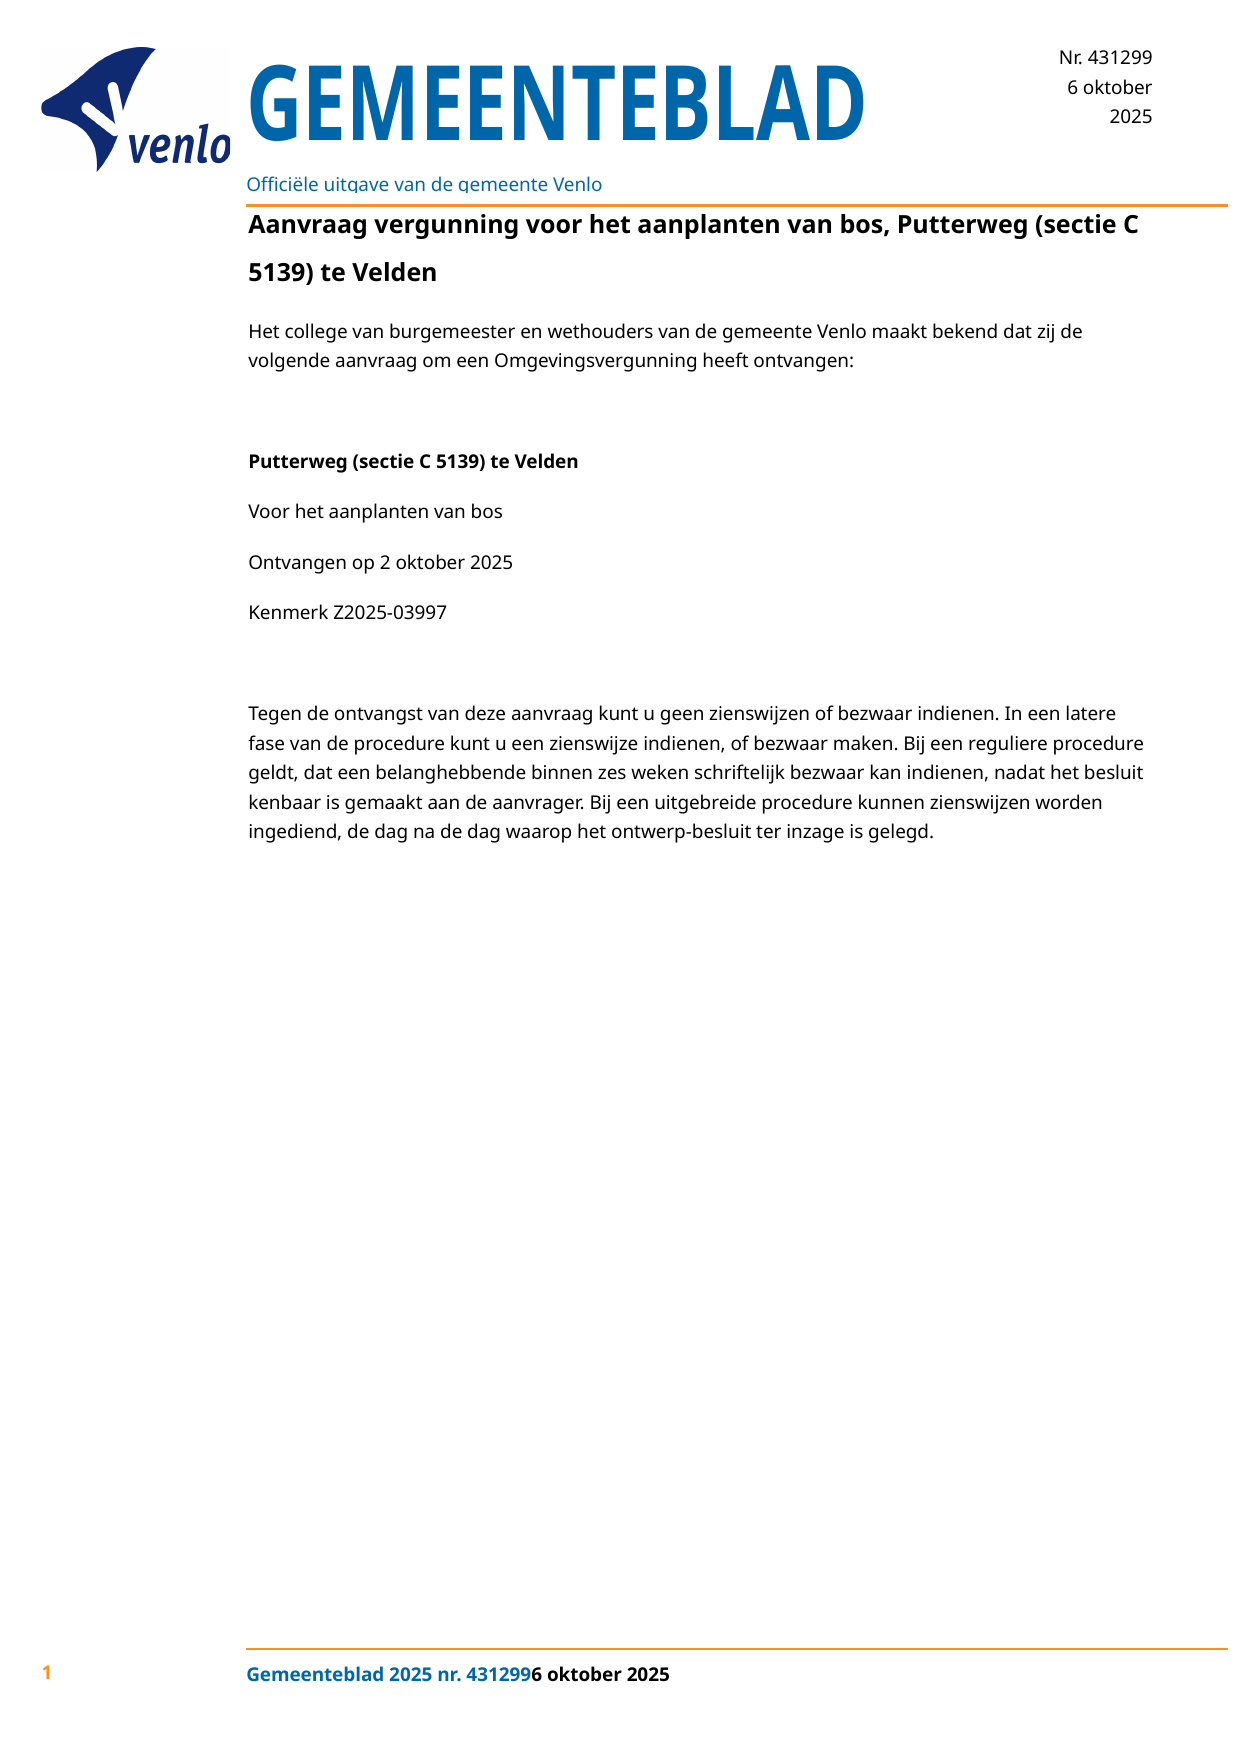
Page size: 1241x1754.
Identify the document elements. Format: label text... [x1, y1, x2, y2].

text Kenmerk Z2025-03997 [248, 599, 1152, 625]
text Ontvangen op 2 oktober 2025 [248, 549, 1152, 575]
text Aanvraag vergunning voor het aanplanten van bos, Putterweg (sectie C 5139) te Velden [248, 207, 1152, 288]
text Het college van burgemeester en wethouders van de gemeente Venlo maakt bekend dat zij de volgende aanvraag om een Omgevingsvergunning heeft ontvangen: [248, 318, 1152, 373]
text Tegen de ontvangst van deze aanvraag kunt u geen zienswijzen of bezwaar indienen. In een latere fase van de procedure kunt u een zienswijze indienen, of bezwaar maken. Bij een reguliere procedure geldt, dat een belanghebbende binnen zes weken schriftelijk bezwaar kan indienen, nadat het besluit kenbaar is gemaakt aan de aanvrager. Bij een uitgebreide procedure kunnen zienswijzen worden ingediend, de dag na de dag waarop het ontwerp-besluit ter inzage is gelegd. [248, 700, 1152, 844]
picture [41, 47, 231, 172]
text Voor het aanplanten van bos [248, 499, 1152, 524]
text Putterweg (sectie C 5139) te Velden [248, 448, 1152, 474]
